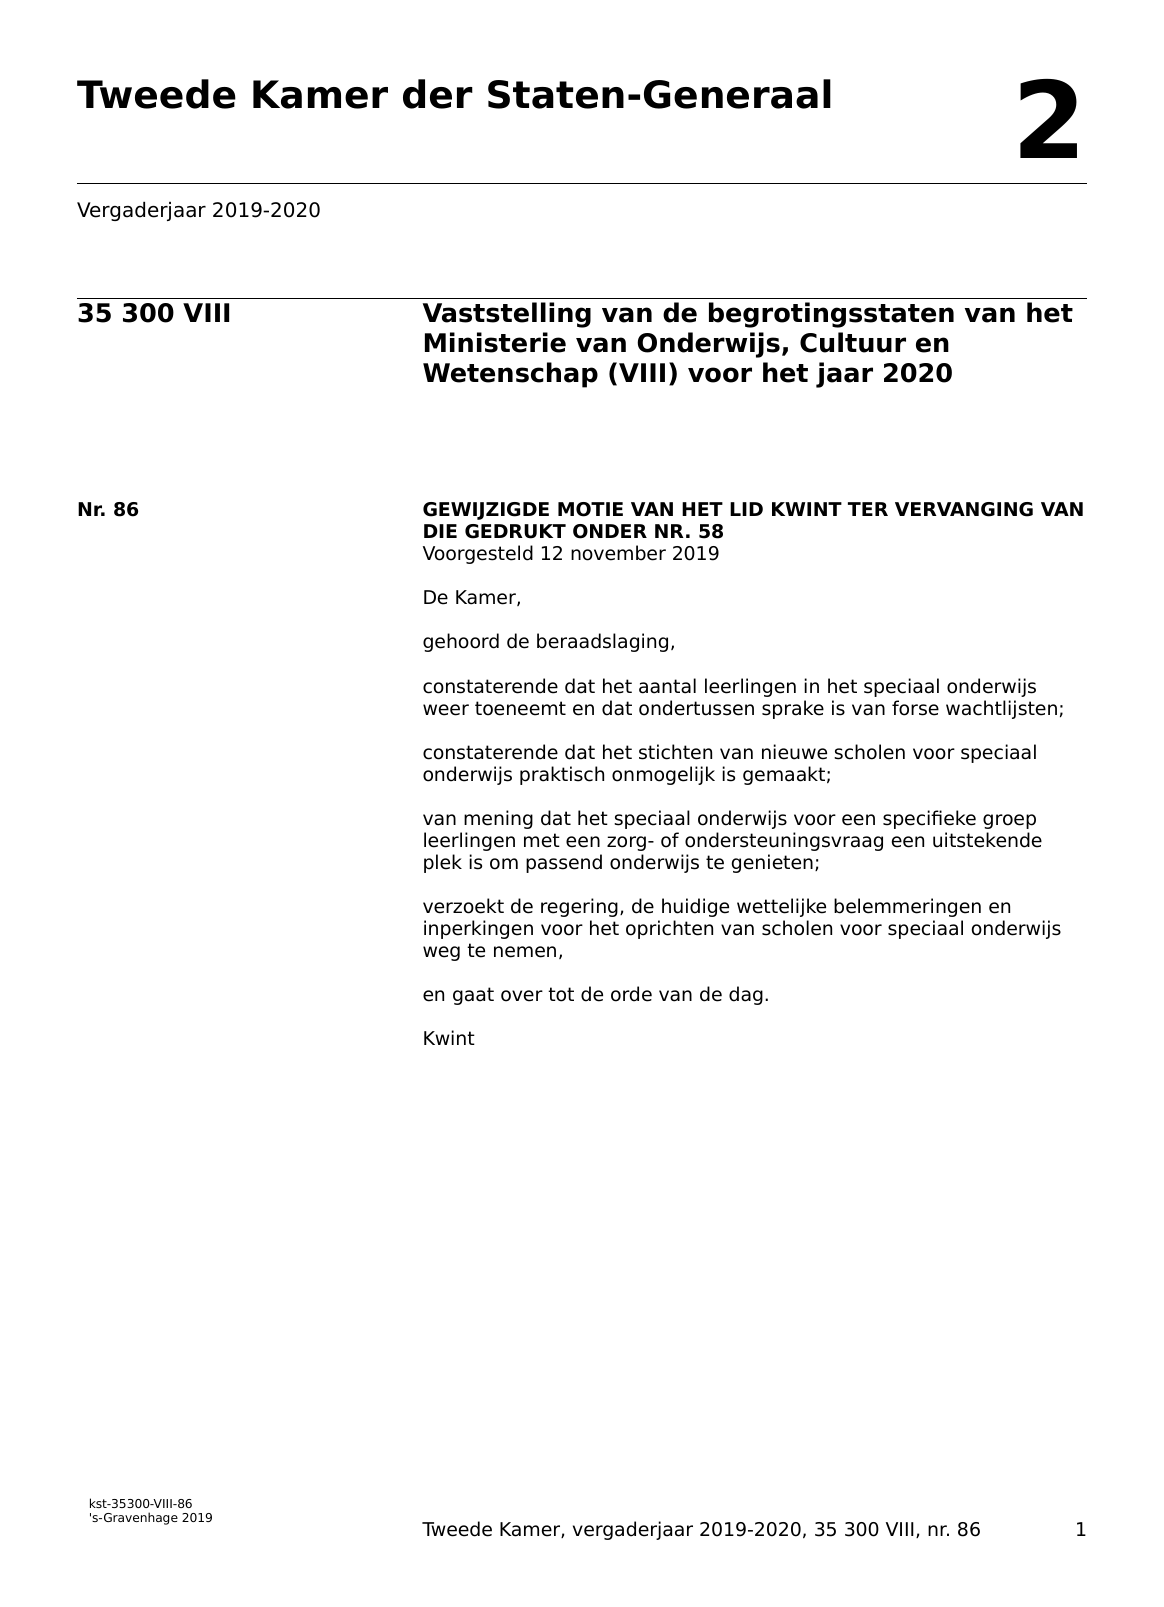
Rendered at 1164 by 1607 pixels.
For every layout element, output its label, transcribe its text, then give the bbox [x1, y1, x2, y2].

table_cell Vergaderjaar 2019-2020 [77, 184, 1087, 298]
text kst-35300-VIII-86 [88, 1497, 323, 1511]
text van mening dat het speciaal onderwijs voor een specifieke groep leerlingen met een zorg- of ondersteuningsvraag een uitstekende plek is om passend onderwijs te genieten; [422, 808, 1087, 874]
text De Kamer, [422, 587, 1087, 609]
text 's-Gravenhage 2019 [88, 1511, 323, 1525]
text Voorgesteld 12 november 2019 [422, 543, 1087, 565]
text en gaat over tot de orde van de dag. [422, 984, 1087, 1006]
text Kwint [422, 1028, 1087, 1050]
text constaterende dat het stichten van nieuwe scholen voor speciaal onderwijs praktisch onmogelijk is gemaakt; [422, 742, 1087, 786]
text verzoekt de regering, de huidige wettelijke belemmeringen en inperkingen voor het oprichten van scholen voor speciaal onderwijs weg te nemen, [422, 896, 1087, 962]
text constaterende dat het aantal leerlingen in het speciaal onderwijs weer toeneemt en dat ondertussen sprake is van forse wachtlijsten; [422, 676, 1087, 719]
table_header 2 [886, 59, 1087, 183]
text gehoord de beraadslaging, [422, 631, 1087, 653]
table_header Tweede Kamer der Staten-Generaal [77, 59, 886, 183]
subtitle Nr. 86 GEWIJZIGDE MOTIE VAN HET LID KWINT TER VERVANGING VAN DIE GEDRUKT ONDER NR. 58 [77, 499, 1087, 543]
subtitle 35 300 VIII Vaststelling van de begrotingsstaten van het Ministerie van Onderwijs, Cultuur en Wetenschap (VIII) voor het jaar 2020 [77, 299, 1087, 388]
